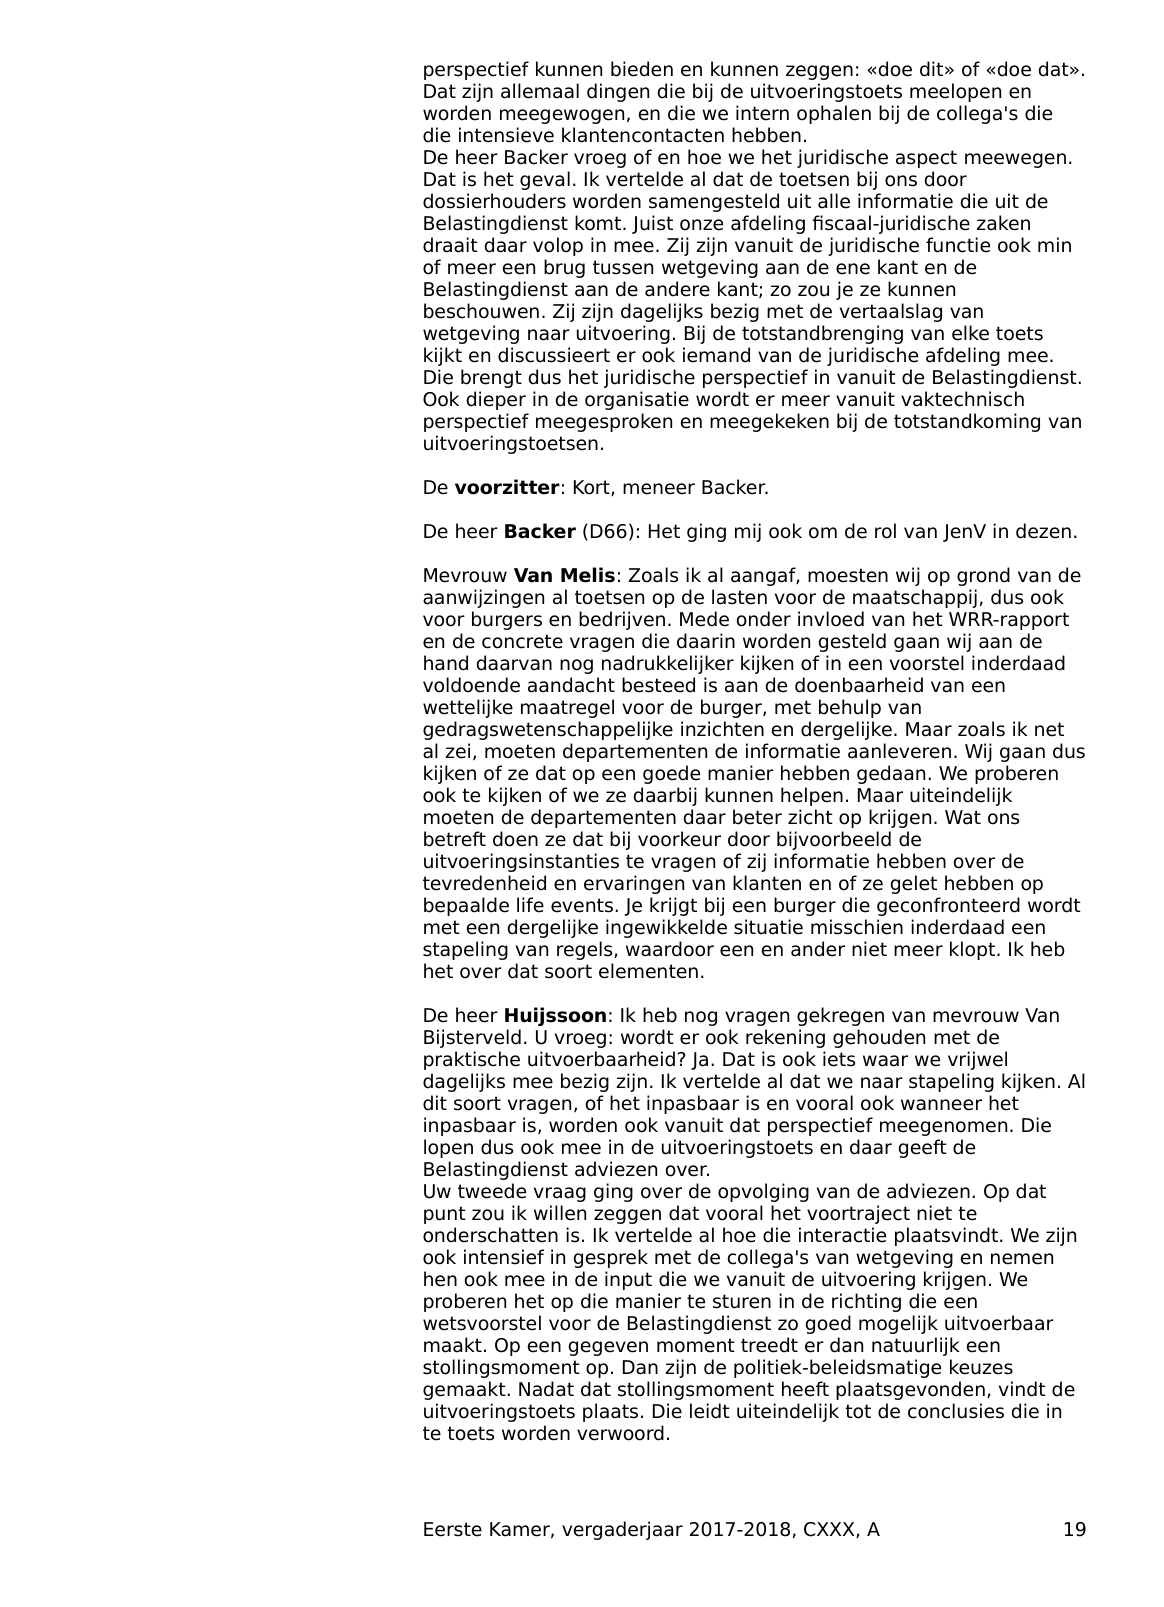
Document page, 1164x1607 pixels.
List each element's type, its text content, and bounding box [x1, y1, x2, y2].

text Mevrouw Van Melis: Zoals ik al aangaf, moesten wij op grond van de aanwijzingen al toetsen op de lasten voor de maatschappij, dus ook voor burgers en bedrijven. Mede onder invloed van het WRR-rapport en de concrete vragen die daarin worden gesteld gaan wij aan de hand daarvan nog nadrukkelijker kijken of in een voorstel inderdaad voldoende aandacht besteed is aan de doenbaarheid van een wettelijke maatregel voor de burger, met behulp van gedragswetenschappelijke inzichten en dergelijke. Maar zoals ik net al zei, moeten departementen de informatie aanleveren. Wij gaan dus kijken of ze dat op een goede manier hebben gedaan. We proberen ook te kijken of we ze daarbij kunnen helpen. Maar uiteindelijk moeten de departementen daar beter zicht op krijgen. Wat ons betreft doen ze dat bij voorkeur door bijvoorbeeld de uitvoeringsinstanties te vragen of zij informatie hebben over de tevredenheid en ervaringen van klanten en of ze gelet hebben op bepaalde life events. Je krijgt bij een burger die geconfronteerd wordt met een dergelijke ingewikkelde situatie misschien inderdaad een stapeling van regels, waardoor een en ander niet meer klopt. Ik heb het over dat soort elementen. [422, 565, 1087, 983]
text perspectief kunnen bieden en kunnen zeggen: «doe dit» of «doe dat». Dat zijn allemaal dingen die bij de uitvoeringstoets meelopen en worden meegewogen, en die we intern ophalen bij de collega's die die intensieve klantencontacten hebben. [422, 59, 1087, 147]
text De heer Backer vroeg of en hoe we het juridische aspect meewegen. Dat is het geval. Ik vertelde al dat de toetsen bij ons door dossierhouders worden samengesteld uit alle informatie die uit de Belastingdienst komt. Juist onze afdeling fiscaal-juridische zaken draait daar volop in mee. Zij zijn vanuit de juridische functie ook min of meer een brug tussen wetgeving aan de ene kant en de Belastingdienst aan de andere kant; zo zou je ze kunnen beschouwen. Zij zijn dagelijks bezig met de vertaalslag van wetgeving naar uitvoering. Bij de totstandbrenging van elke toets kijkt en discussieert er ook iemand van de juridische afdeling mee. Die brengt dus het juridische perspectief in vanuit de Belastingdienst. Ook dieper in de organisatie wordt er meer vanuit vaktechnisch perspectief meegesproken en meegekeken bij de totstandkoming van uitvoeringstoetsen. [422, 147, 1087, 455]
text De heer Backer (D66): Het ging mij ook om de rol van JenV in dezen. [422, 521, 1087, 543]
text De voorzitter: Kort, meneer Backer. [422, 477, 1087, 499]
text Uw tweede vraag ging over de opvolging van de adviezen. Op dat punt zou ik willen zeggen dat vooral het voortraject niet te onderschatten is. Ik vertelde al hoe die interactie plaatsvindt. We zijn ook intensief in gesprek met de collega's van wetgeving en nemen hen ook mee in de input die we vanuit de uitvoering krijgen. We proberen het op die manier te sturen in de richting die een wetsvoorstel voor de Belastingdienst zo goed mogelijk uitvoerbaar maakt. Op een gegeven moment treedt er dan natuurlijk een stollingsmoment op. Dan zijn de politiek-beleidsmatige keuzes gemaakt. Nadat dat stollingsmoment heeft plaatsgevonden, vindt de uitvoeringstoets plaats. Die leidt uiteindelijk tot de conclusies die in te toets worden verwoord. [422, 1181, 1087, 1444]
text De heer Huijssoon: Ik heb nog vragen gekregen van mevrouw Van Bijsterveld. U vroeg: wordt er ook rekening gehouden met de praktische uitvoerbaarheid? Ja. Dat is ook iets waar we vrijwel dagelijks mee bezig zijn. Ik vertelde al dat we naar stapeling kijken. Al dit soort vragen, of het inpasbaar is en vooral ook wanneer het inpasbaar is, worden ook vanuit dat perspectief meegenomen. Die lopen dus ook mee in de uitvoeringstoets en daar geeft de Belastingdienst adviezen over. [422, 1005, 1087, 1181]
